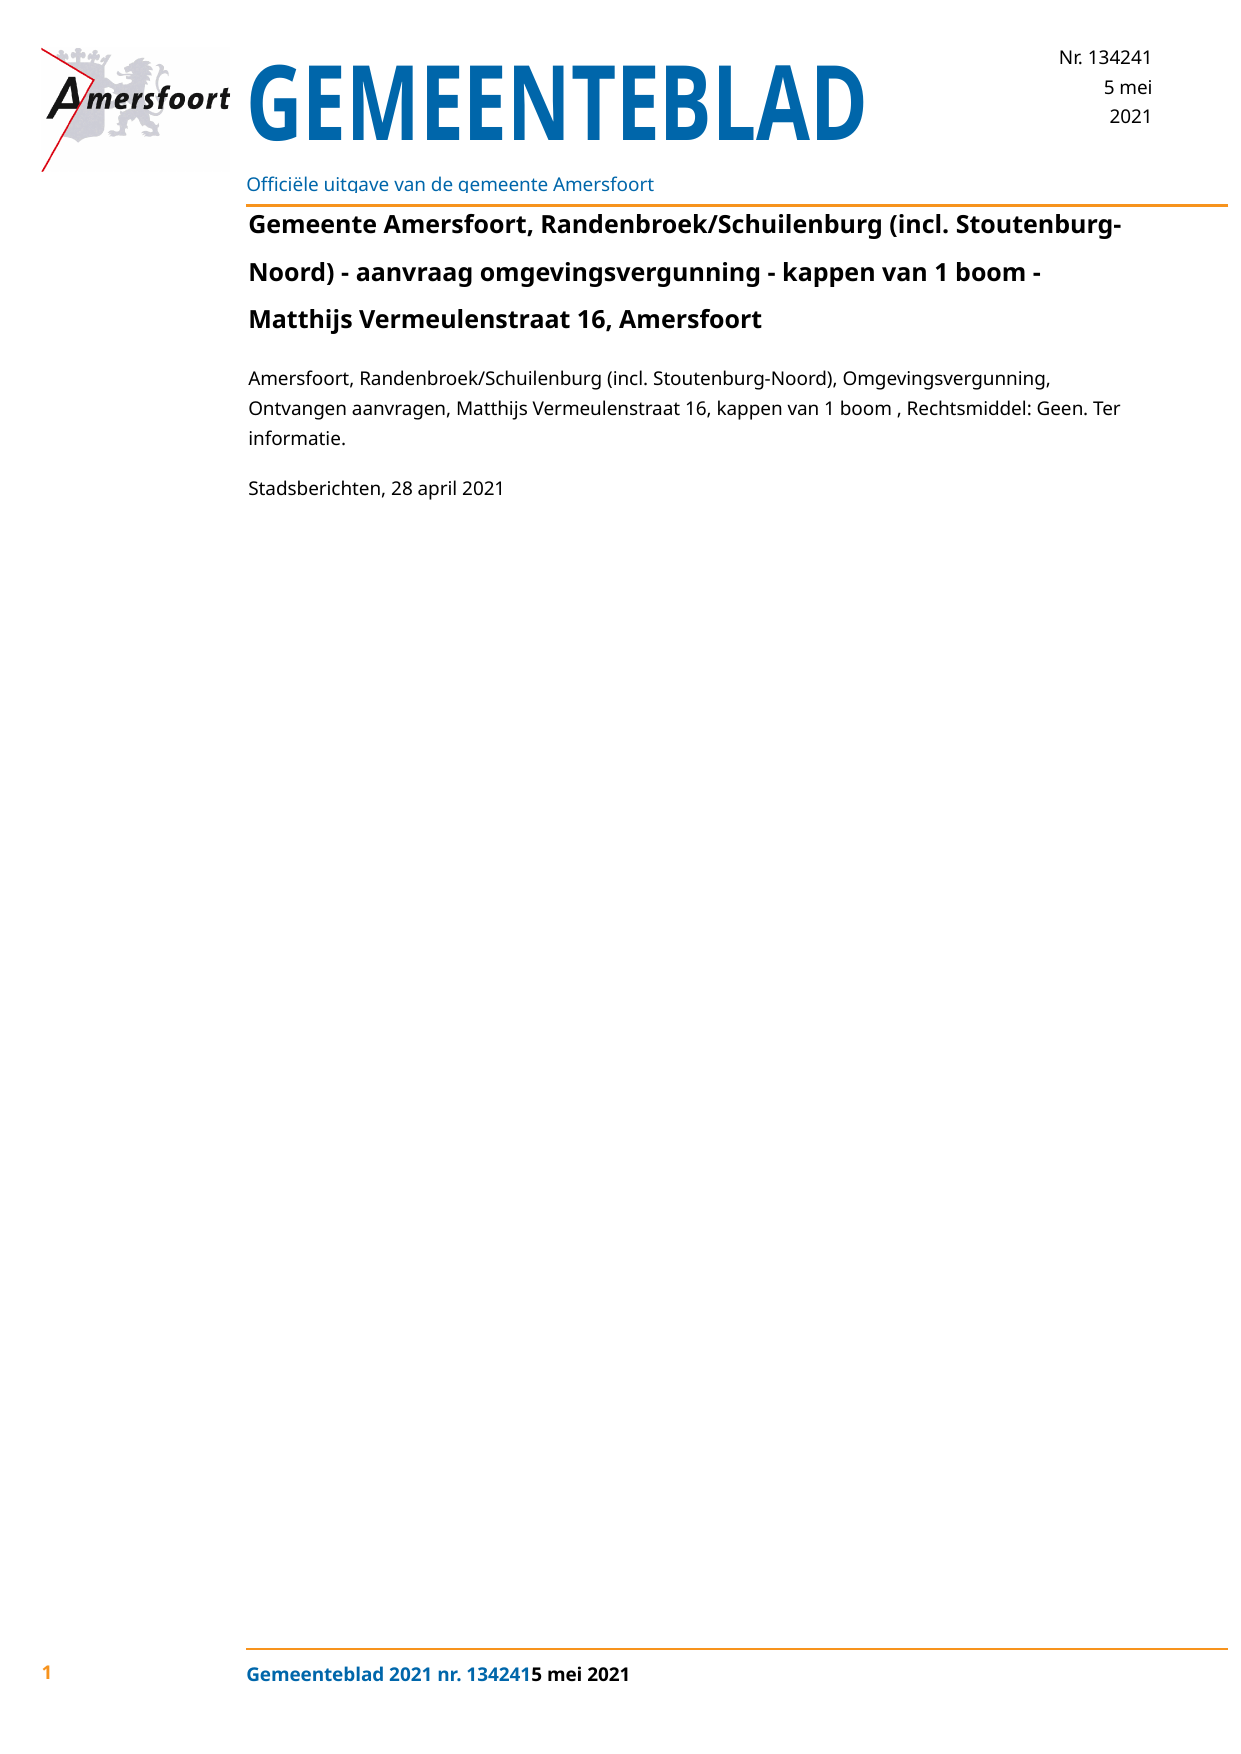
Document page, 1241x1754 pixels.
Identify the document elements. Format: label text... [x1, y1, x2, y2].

picture [41, 47, 231, 172]
text Stadsberichten, 28 april 2021 [248, 475, 1152, 501]
text Amersfoort, Randenbroek/Schuilenburg (incl. Stoutenburg-Noord), Omgevingsvergunning, Ontvangen aanvragen, Matthijs Vermeulenstraat 16, kappen van 1 boom , Rechtsmiddel: Geen. Ter informatie. [248, 366, 1152, 450]
text Gemeente Amersfoort, Randenbroek/Schuilenburg (incl. Stoutenburg-Noord) - aanvraag omgevingsvergunning - kappen van 1 boom - Matthijs Vermeulenstraat 16, Amersfoort [248, 207, 1152, 336]
